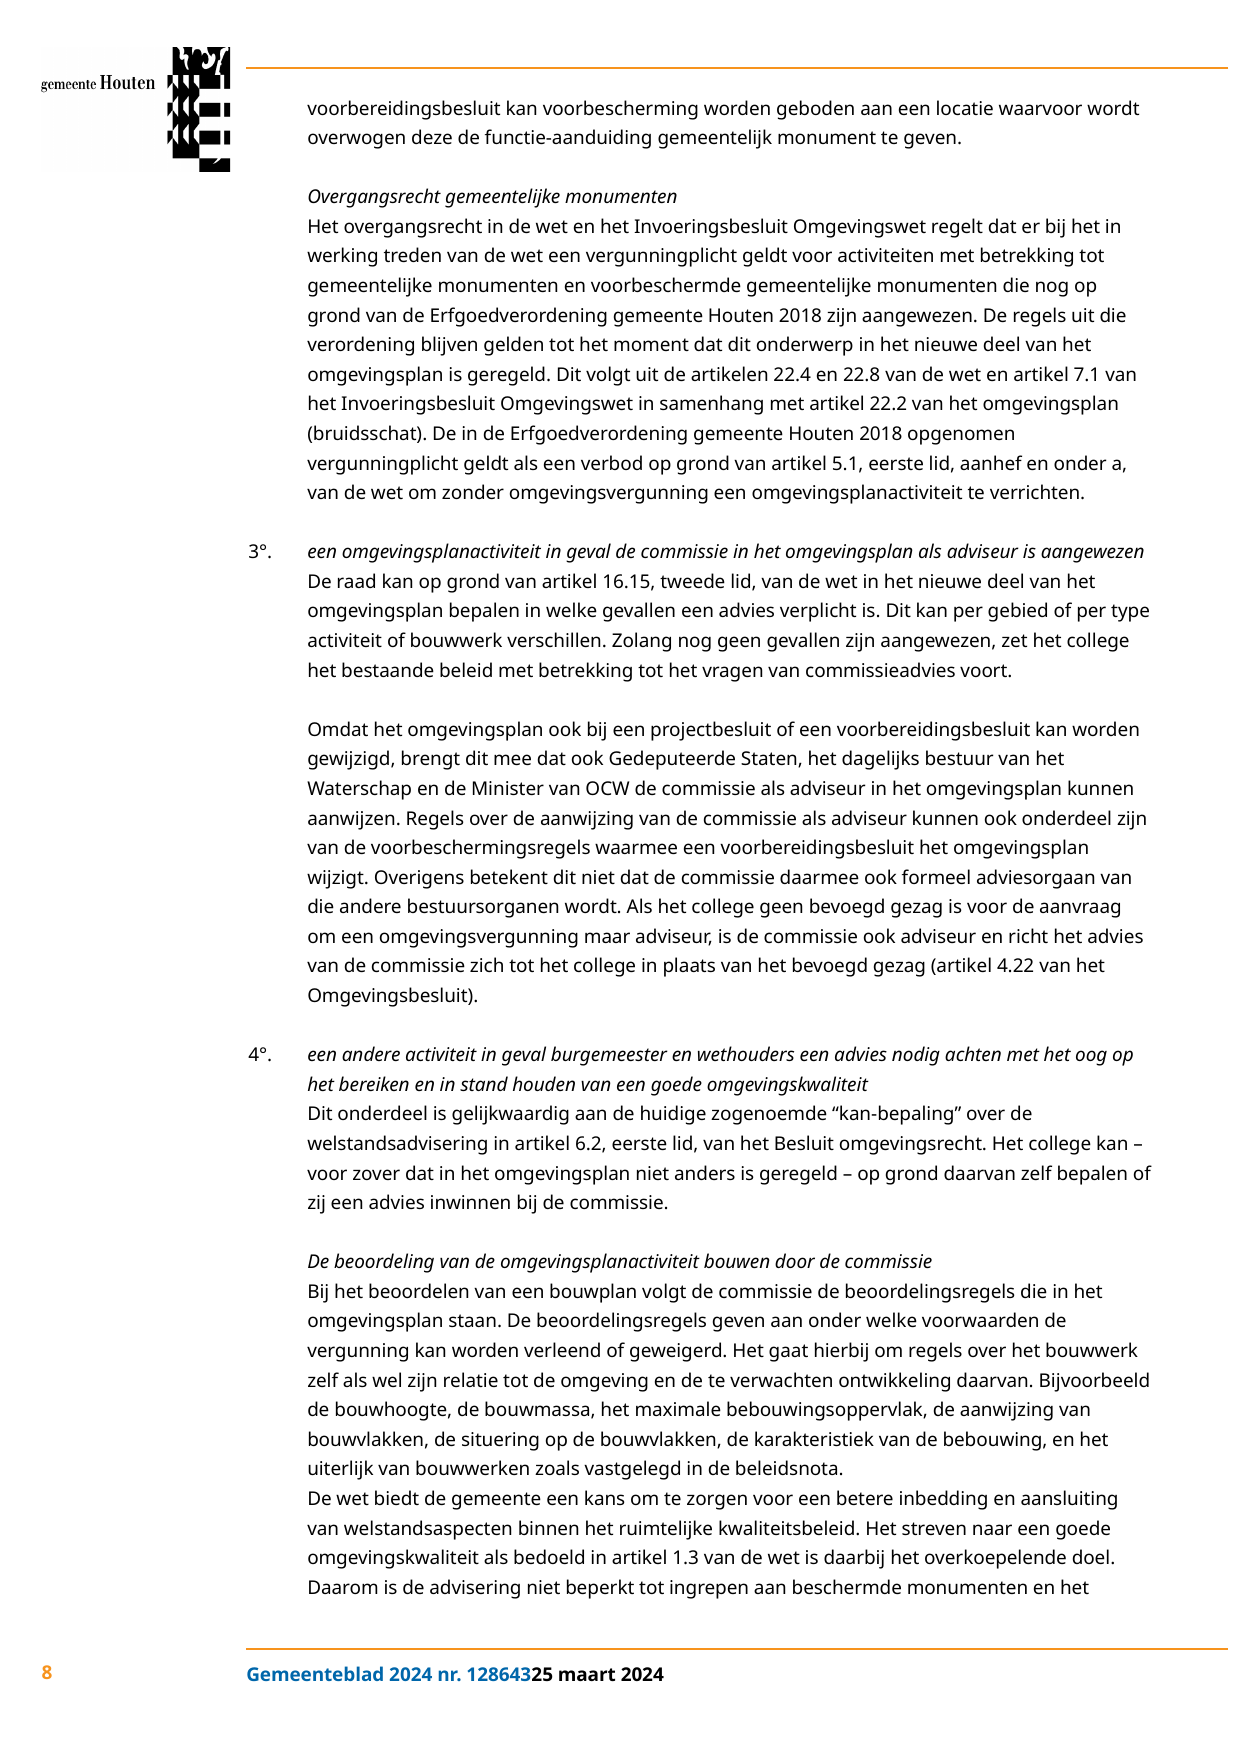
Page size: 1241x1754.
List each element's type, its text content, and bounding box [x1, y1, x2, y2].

picture [41, 47, 231, 172]
list voorbereidingsbesluit kan voorbescherming worden geboden aan een locatie waarvoor wordt overwogen deze de functie-aanduiding gemeentelijk monument te geven. [248, 95, 1152, 150]
list Overgangsrecht gemeentelijke monumenten [248, 183, 1152, 209]
list een omgevingsplanactiviteit in geval de commissie in het omgevingsplan als adviseur is aangewezen [248, 538, 1152, 564]
list Het overgangsrecht in de wet en het Invoeringsbesluit Omgevingswet regelt dat er bij het in werking treden van de wet een vergunningplicht geldt voor activiteiten met betrekking tot gemeentelijke monumenten en voorbeschermde gemeentelijke monumenten die nog op grond van de Erfgoedverordening gemeente Houten 2018 zijn aangewezen. De regels uit die verordening blijven gelden tot het moment dat dit onderwerp in het nieuwe deel van het omgevingsplan is geregeld. Dit volgt uit de artikelen 22.4 en 22.8 van de wet en artikel 7.1 van het Invoeringsbesluit Omgevingswet in samenhang met artikel 22.2 van het omgevingsplan (bruidsschat). De in de Erfgoedverordening gemeente Houten 2018 opgenomen vergunningplicht geldt als een verbod op grond van artikel 5.1, eerste lid, aanhef en onder a, van de wet om zonder omgevingsvergunning een omgevingsplanactiviteit te verrichten. [248, 213, 1152, 505]
list De beoordeling van de omgevingsplanactiviteit bouwen door de commissie [248, 1248, 1152, 1274]
list Omdat het omgevingsplan ook bij een projectbesluit of een voorbereidingsbesluit kan worden gewijzigd, brengt dit mee dat ook Gedeputeerde Staten, het dagelijks bestuur van het Waterschap en de Minister van OCW de commissie als adviseur in het omgevingsplan kunnen aanwijzen. Regels over de aanwijzing van de commissie als adviseur kunnen ook onderdeel zijn van de voorbeschermingsregels waarmee een voorbereidingsbesluit het omgevingsplan wijzigt. Overigens betekent dit niet dat de commissie daarmee ook formeel adviesorgaan van die andere bestuursorganen wordt. Als het college geen bevoegd gezag is voor de aanvraag om een omgevingsvergunning maar adviseur, is de commissie ook adviseur en richt het advies van de commissie zich tot het college in plaats van het bevoegd gezag (artikel 4.22 van het Omgevingsbesluit). [248, 716, 1152, 1008]
list De wet biedt de gemeente een kans om te zorgen voor een betere inbedding en aansluiting van welstandsaspecten binnen het ruimtelijke kwaliteitsbeleid. Het streven naar een goede omgevingskwaliteit als bedoeld in artikel 1.3 van de wet is daarbij het overkoepelende doel. Daarom is de advisering niet beperkt tot ingrepen aan beschermde monumenten en het [248, 1485, 1152, 1600]
list een andere activiteit in geval burgemeester en wethouders een advies nodig achten met het oog op het bereiken en in stand houden van een goede omgevingskwaliteit [248, 1041, 1152, 1097]
list De raad kan op grond van artikel 16.15, tweede lid, van de wet in het nieuwe deel van het omgevingsplan bepalen in welke gevallen een advies verplicht is. Dit kan per gebied of per type activiteit of bouwwerk verschillen. Zolang nog geen gevallen zijn aangewezen, zet het college het bestaande beleid met betrekking tot het vragen van commissieadvies voort. [248, 568, 1152, 683]
list Bij het beoordelen van een bouwplan volgt de commissie de beoordelingsregels die in het omgevingsplan staan. De beoordelingsregels geven aan onder welke voorwaarden de vergunning kan worden verleend of geweigerd. Het gaat hierbij om regels over het bouwwerk zelf als wel zijn relatie tot de omgeving en de te verwachten ontwikkeling daarvan. Bijvoorbeeld de bouwhoogte, de bouwmassa, het maximale bebouwingsoppervlak, de aanwijzing van bouwvlakken, de situering op de bouwvlakken, de karakteristiek van de bebouwing, en het uiterlijk van bouwwerken zoals vastgelegd in de beleidsnota. [248, 1278, 1152, 1481]
list Dit onderdeel is gelijkwaardig aan de huidige zogenoemde “kan-bepaling” over de welstandsadvisering in artikel 6.2, eerste lid, van het Besluit omgevingsrecht. Het college kan – voor zover dat in het omgevingsplan niet anders is geregeld – op grond daarvan zelf bepalen of zij een advies inwinnen bij de commissie. [248, 1101, 1152, 1215]
